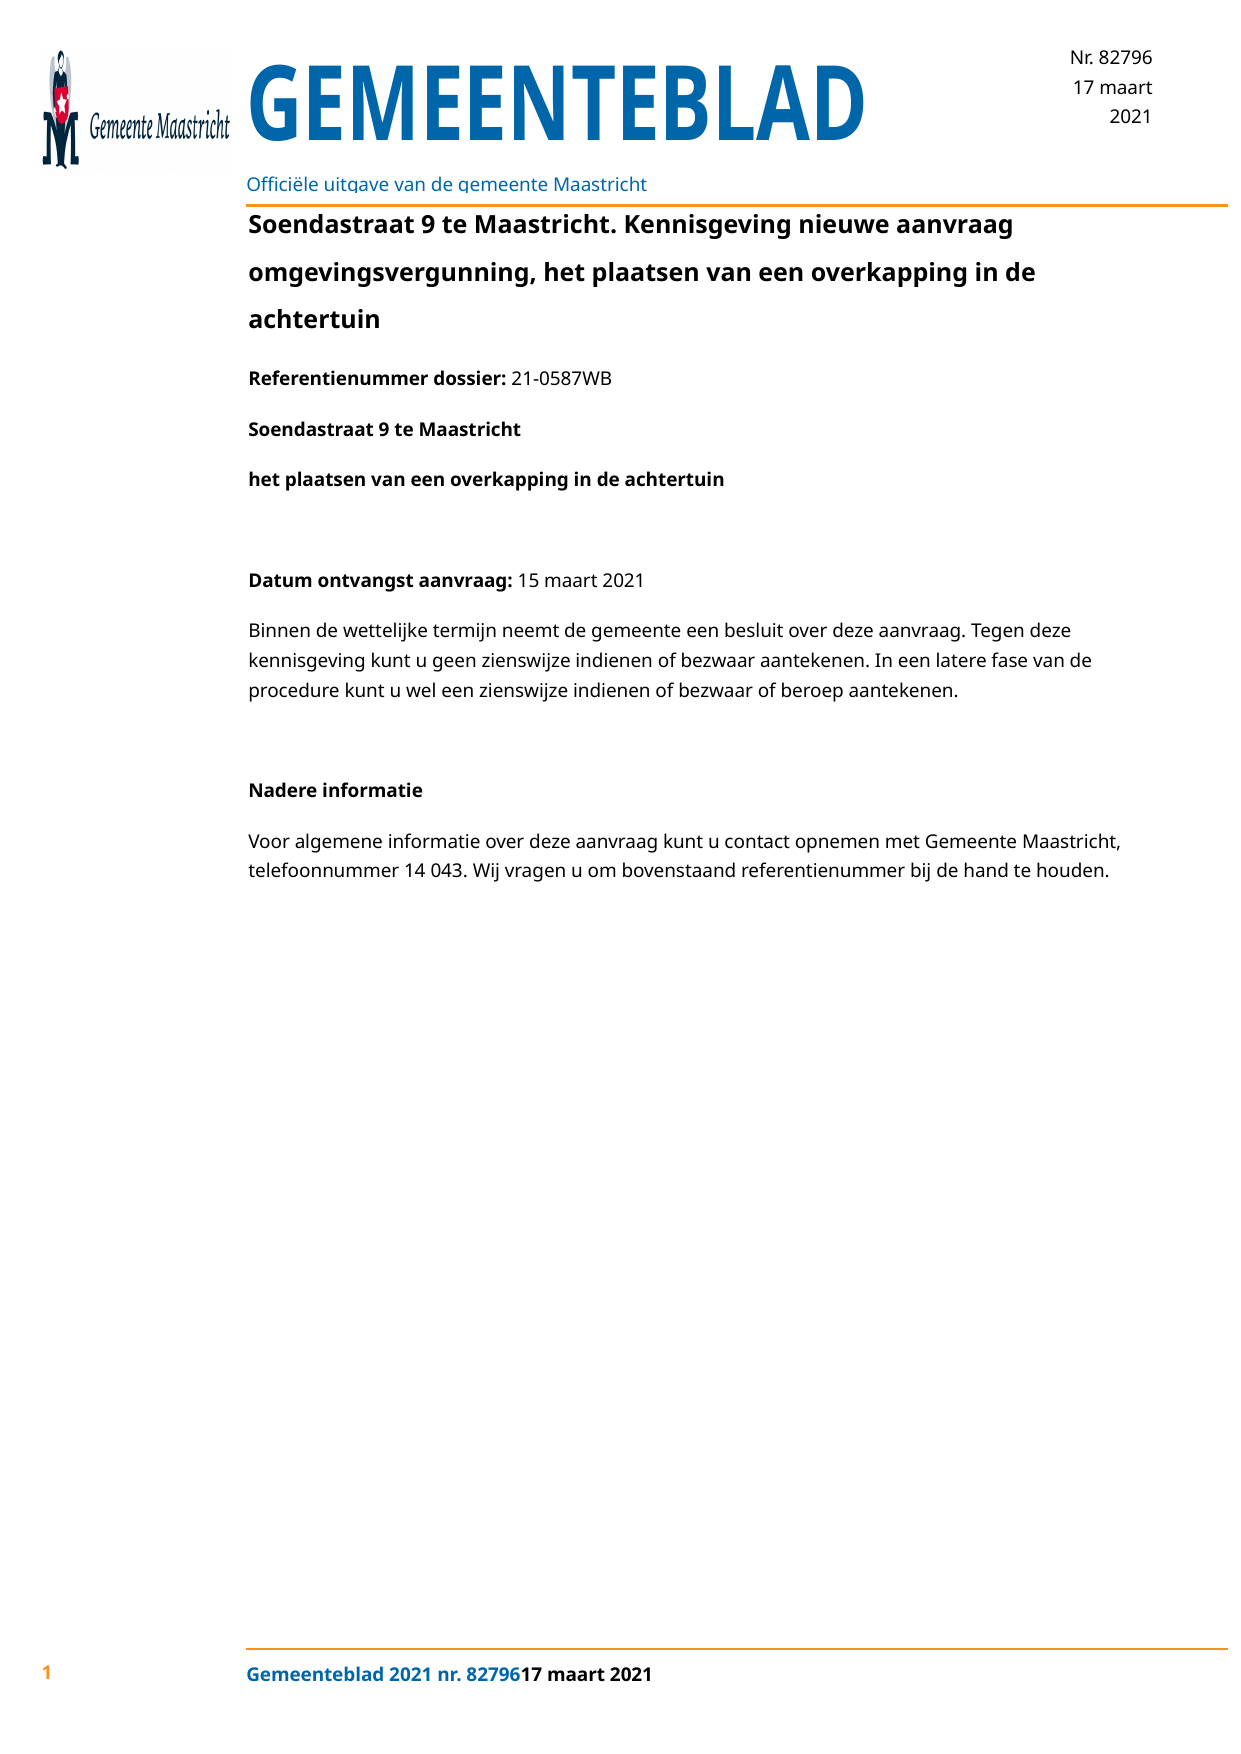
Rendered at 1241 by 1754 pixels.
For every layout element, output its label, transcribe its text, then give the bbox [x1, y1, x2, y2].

text Nadere informatie [248, 778, 1152, 803]
picture [41, 47, 231, 172]
text Referentienummer dossier: 21-0587WB [248, 366, 1152, 391]
text Voor algemene informatie over deze aanvraag kunt u contact opnemen met Gemeente Maastricht, telefoonnummer 14 043. Wij vragen u om bovenstaand referentienummer bij de hand te houden. [248, 828, 1152, 883]
text Soendastraat 9 te Maastricht [248, 416, 1152, 442]
text Datum ontvangst aanvraag: 15 maart 2021 [248, 567, 1152, 593]
text Soendastraat 9 te Maastricht. Kennisgeving nieuwe aanvraag omgevingsvergunning, het plaatsen van een overkapping in de achtertuin [248, 207, 1152, 336]
text het plaatsen van een overkapping in de achtertuin [248, 466, 1152, 492]
text Binnen de wettelijke termijn neemt de gemeente een besluit over deze aanvraag. Tegen deze kennisgeving kunt u geen zienswijze indienen of bezwaar aantekenen. In een latere fase van de procedure kunt u wel een zienswijze indienen of bezwaar of beroep aantekenen. [248, 618, 1152, 702]
